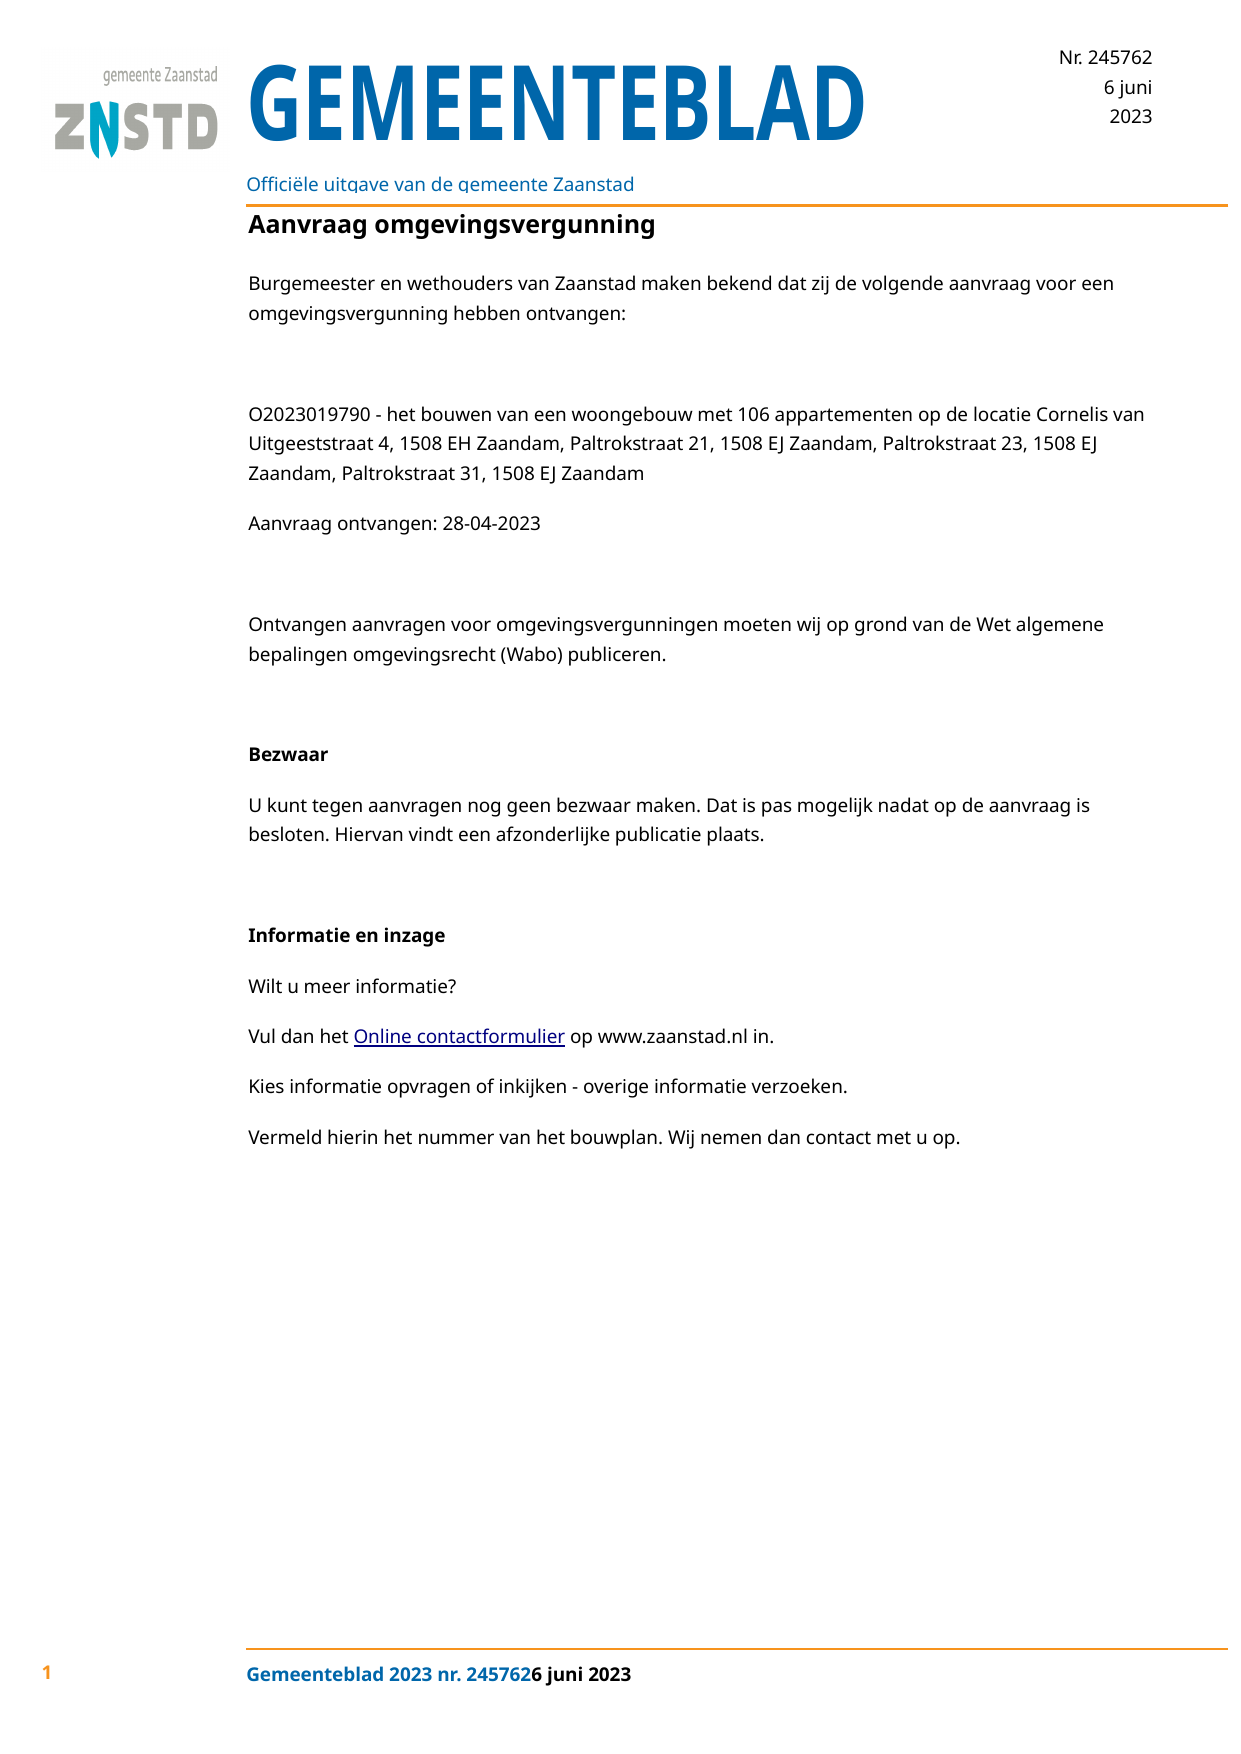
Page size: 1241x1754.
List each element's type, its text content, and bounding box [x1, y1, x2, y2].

picture [41, 47, 231, 172]
text Aanvraag omgevingsvergunning [248, 207, 1152, 241]
text U kunt tegen aanvragen nog geen bezwaar maken. Dat is pas mogelijk nadat op de aanvraag is besloten. Hiervan vindt een afzonderlijke publicatie plaats. [248, 792, 1152, 847]
text Wilt u meer informatie? [248, 973, 1152, 998]
text Ontvangen aanvragen voor omgevingsvergunningen moeten wij op grond van de Wet algemene bepalingen omgevingsrecht (Wabo) publiceren. [248, 611, 1152, 666]
text Vermeld hierin het nummer van het bouwplan. Wij nemen dan contact met u op. [248, 1124, 1152, 1150]
text Informatie en inzage [248, 922, 1152, 948]
text Vul dan het Online contactformulier op www.zaanstad.nl in. [248, 1023, 1152, 1049]
text Bezwaar [248, 742, 1152, 767]
text O2023019790 - het bouwen van een woongebouw met 106 appartementen op de locatie Cornelis van Uitgeeststraat 4, 1508 EH Zaandam, Paltrokstraat 21, 1508 EJ Zaandam, Paltrokstraat 23, 1508 EJ Zaandam, Paltrokstraat 31, 1508 EJ Zaandam [248, 401, 1152, 486]
text Burgemeester en wethouders van Zaanstad maken bekend dat zij de volgende aanvraag voor een omgevingsvergunning hebben ontvangen: [248, 270, 1152, 326]
text Aanvraag ontvangen: 28-04-2023 [248, 510, 1152, 536]
text Kies informatie opvragen of inkijken - overige informatie verzoeken. [248, 1074, 1152, 1099]
